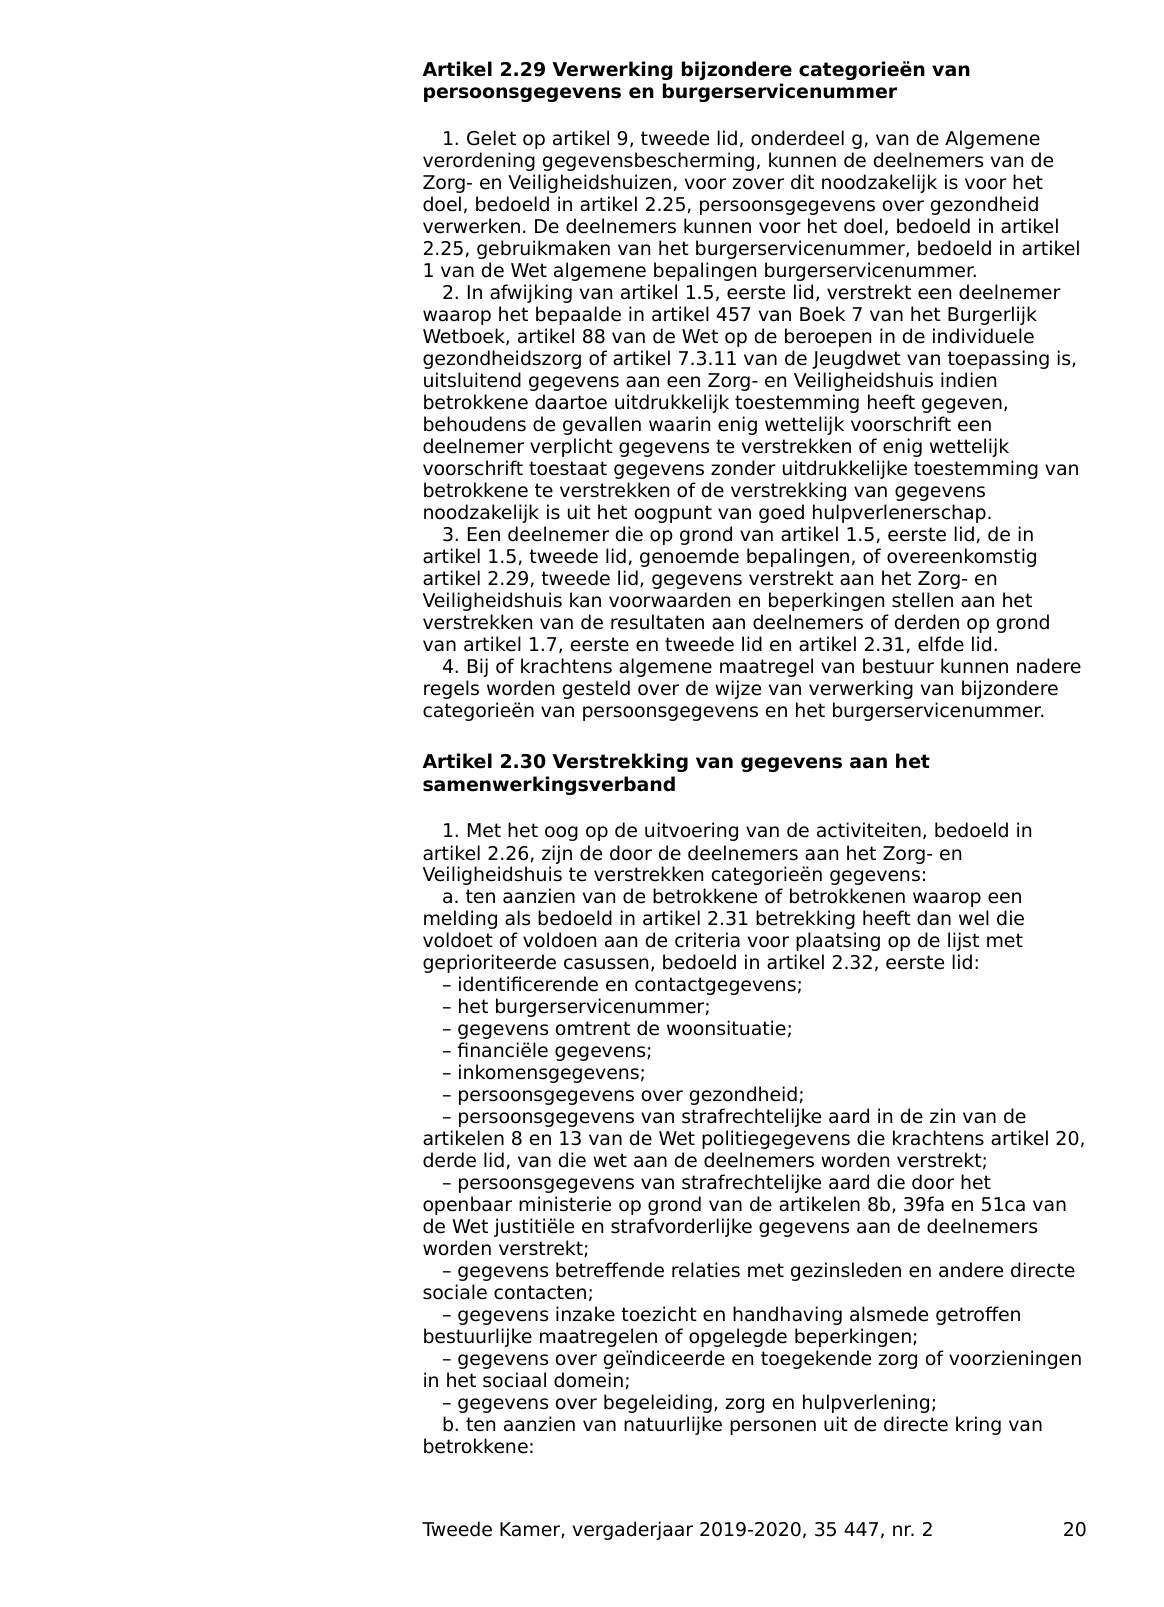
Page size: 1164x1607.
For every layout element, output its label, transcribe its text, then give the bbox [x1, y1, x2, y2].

text – gegevens over begeleiding, zorg en hulpverlening; [422, 1392, 1087, 1414]
text – gegevens over geïndiceerde en toegekende zorg of voorzieningen in het sociaal domein; [422, 1348, 1087, 1392]
text – gegevens inzake toezicht en handhaving alsmede getroffen bestuurlijke maatregelen of opgelegde beperkingen; [422, 1304, 1087, 1348]
text – inkomensgegevens; [422, 1062, 1087, 1084]
text 1. Gelet op artikel 9, tweede lid, onderdeel g, van de Algemene verordening gegevensbescherming, kunnen de deelnemers van de Zorg- en Veiligheidshuizen, voor zover dit noodzakelijk is voor het doel, bedoeld in artikel 2.25, persoonsgegevens over gezondheid verwerken. De deelnemers kunnen voor het doel, bedoeld in artikel 2.25, gebruikmaken van het burgerservicenummer, bedoeld in artikel 1 van de Wet algemene bepalingen burgerservicenummer. [422, 128, 1087, 282]
text 4. Bij of krachtens algemene maatregel van bestuur kunnen nadere regels worden gesteld over de wijze van verwerking van bijzondere categorieën van persoonsgegevens en het burgerservicenummer. [422, 656, 1087, 721]
subtitle Artikel 2.30 Verstrekking van gegevens aan het samenwerkingsverband [422, 751, 1087, 795]
text – het burgerservicenummer; [422, 996, 1087, 1018]
text – identificerende en contactgegevens; [422, 974, 1087, 996]
text – persoonsgegevens over gezondheid; [422, 1084, 1087, 1106]
text – gegevens omtrent de woonsituatie; [422, 1018, 1087, 1040]
text – persoonsgegevens van strafrechtelijke aard in de zin van de artikelen 8 en 13 van de Wet politiegegevens die krachtens artikel 20, derde lid, van die wet aan de deelnemers worden verstrekt; [422, 1106, 1087, 1172]
text 2. In afwijking van artikel 1.5, eerste lid, verstrekt een deelnemer waarop het bepaalde in artikel 457 van Boek 7 van het Burgerlijk Wetboek, artikel 88 van de Wet op de beroepen in de individuele gezondheidszorg of artikel 7.3.11 van de Jeugdwet van toepassing is, uitsluitend gegevens aan een Zorg- en Veiligheidshuis indien betrokkene daartoe uitdrukkelijk toestemming heeft gegeven, behoudens de gevallen waarin enig wettelijk voorschrift een deelnemer verplicht gegevens te verstrekken of enig wettelijk voorschrift toestaat gegevens zonder uitdrukkelijke toestemming van betrokkene te verstrekken of de verstrekking van gegevens noodzakelijk is uit het oogpunt van goed hulpverlenerschap. [422, 282, 1087, 524]
text – persoonsgegevens van strafrechtelijke aard die door het openbaar ministerie op grond van de artikelen 8b, 39fa en 51ca van de Wet justitiële en strafvorderlijke gegevens aan de deelnemers worden verstrekt; [422, 1172, 1087, 1260]
text 1. Met het oog op de uitvoering van de activiteiten, bedoeld in artikel 2.26, zijn de door de deelnemers aan het Zorg- en Veiligheidshuis te verstrekken categorieën gegevens: [422, 820, 1087, 886]
text 3. Een deelnemer die op grond van artikel 1.5, eerste lid, de in artikel 1.5, tweede lid, genoemde bepalingen, of overeenkomstig artikel 2.29, tweede lid, gegevens verstrekt aan het Zorg- en Veiligheidshuis kan voorwaarden en beperkingen stellen aan het verstrekken van de resultaten aan deelnemers of derden op grond van artikel 1.7, eerste en tweede lid en artikel 2.31, elfde lid. [422, 524, 1087, 656]
text – gegevens betreffende relaties met gezinsleden en andere directe sociale contacten; [422, 1260, 1087, 1304]
text b. ten aanzien van natuurlijke personen uit de directe kring van betrokkene: [422, 1414, 1087, 1458]
text – financiële gegevens; [422, 1040, 1087, 1062]
subtitle Artikel 2.29 Verwerking bijzondere categorieën van persoonsgegevens en burgerservicenummer [422, 59, 1087, 103]
text a. ten aanzien van de betrokkene of betrokkenen waarop een melding als bedoeld in artikel 2.31 betrekking heeft dan wel die voldoet of voldoen aan de criteria voor plaatsing op de lijst met geprioriteerde casussen, bedoeld in artikel 2.32, eerste lid: [422, 886, 1087, 974]
